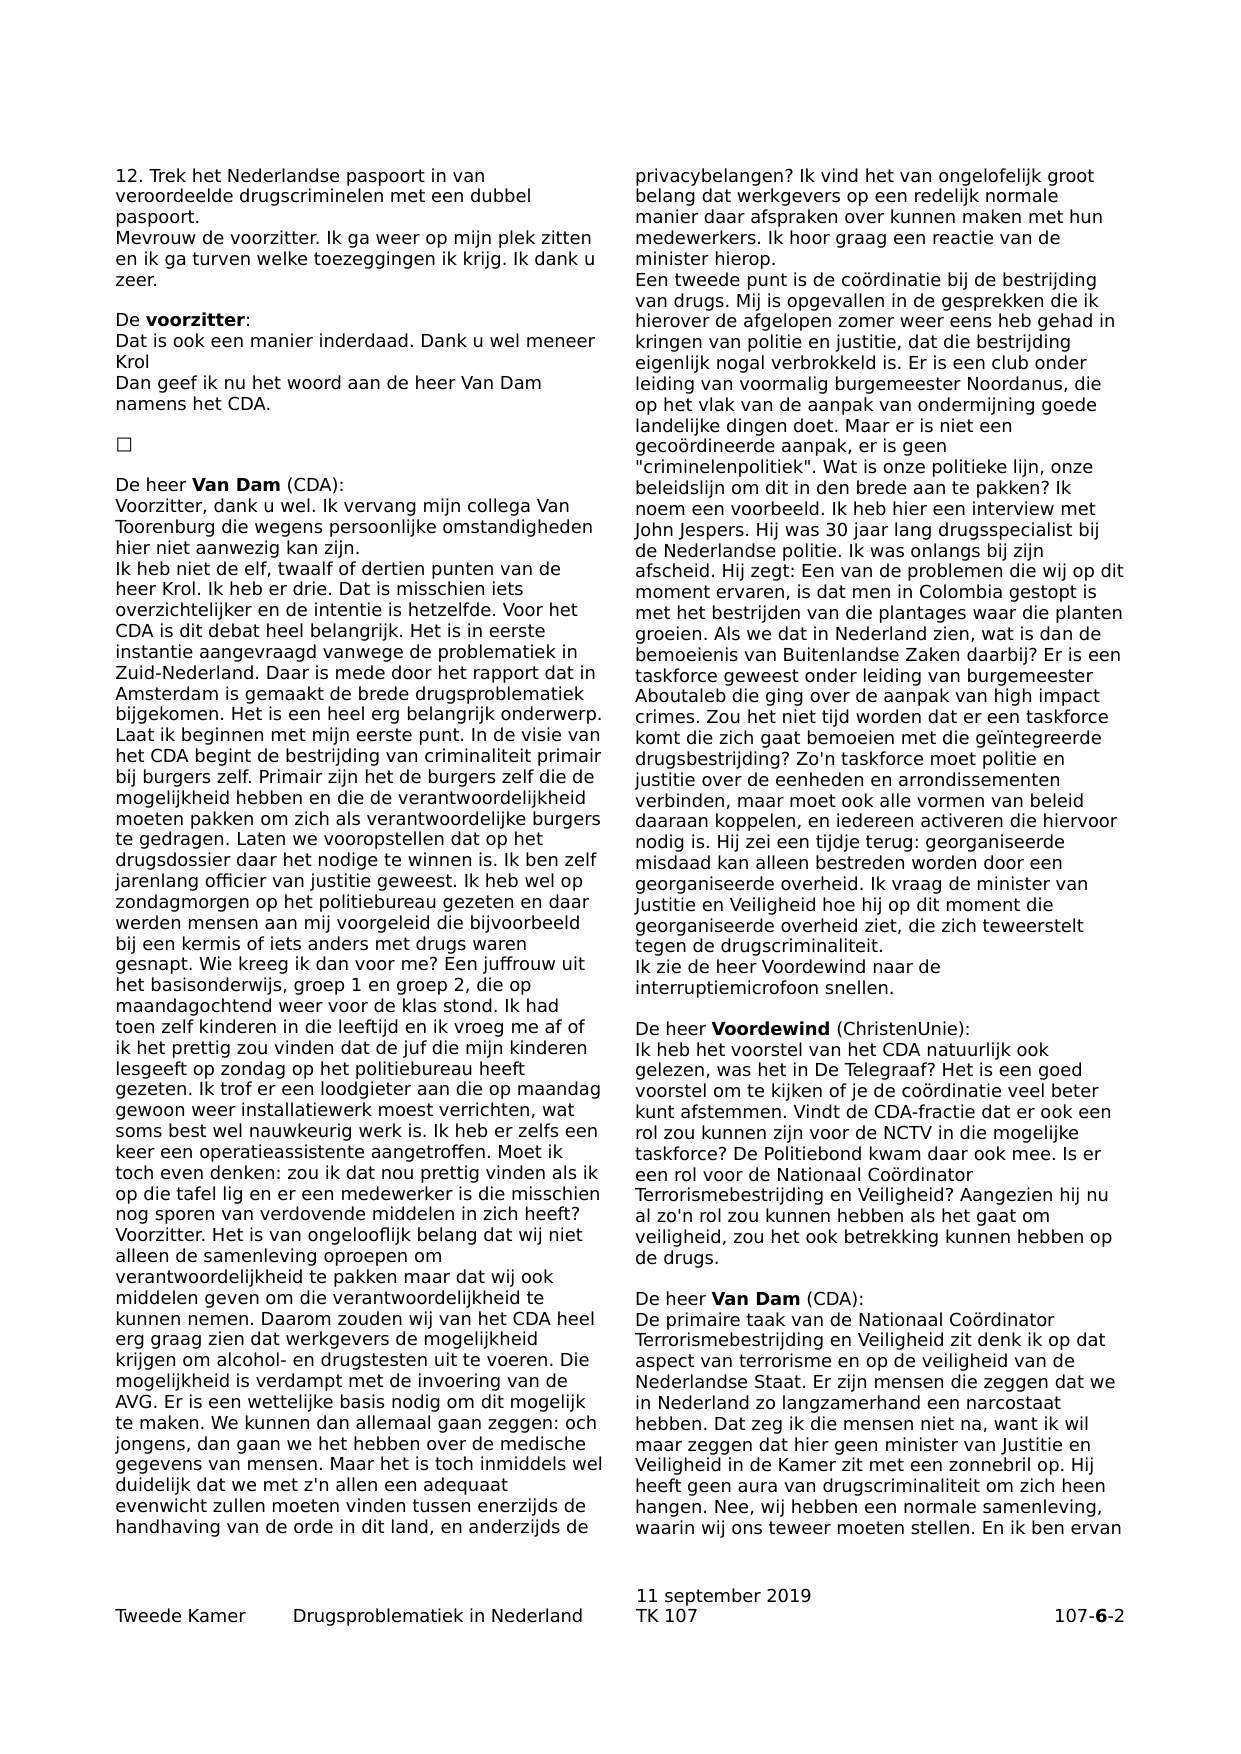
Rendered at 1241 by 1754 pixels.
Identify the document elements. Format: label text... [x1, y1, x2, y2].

text ⬜ [115, 434, 605, 455]
text Ik heb het voorstel van het CDA natuurlijk ook gelezen, was het in De Telegraaf? Het is een goed voorstel om te kijken of je de coördinatie veel beter kunt afstemmen. Vindt de CDA-fractie dat er ook een rol zou kunnen zijn voor de NCTV in die mogelijke taskforce? De Politiebond kwam daar ook mee. Is er een rol voor de Nationaal Coördinator Terrorismebestrijding en Veiligheid? Aangezien hij nu al zo'n rol zou kunnen hebben als het gaat om veiligheid, zou het ook betrekking kunnen hebben op de drugs. [635, 1039, 1125, 1268]
text De heer Van Dam (CDA): [115, 475, 605, 496]
text Mevrouw de voorzitter. Ik ga weer op mijn plek zitten en ik ga turven welke toezeggingen ik krijg. Ik dank u zeer. [115, 228, 605, 290]
text De voorzitter: [115, 310, 605, 331]
text Laat ik beginnen met mijn eerste punt. In de visie van het CDA begint de bestrijding van criminaliteit primair bij burgers zelf. Primair zijn het de burgers zelf die de mogelijkheid hebben en die de verantwoordelijkheid moeten pakken om zich als verantwoordelijke burgers te gedragen. Laten we vooropstellen dat op het drugsdossier daar het nodige te winnen is. Ik ben zelf jarenlang officier van justitie geweest. Ik heb wel op zondagmorgen op het politiebureau gezeten en daar werden mensen aan mij voorgeleid die bijvoorbeeld bij een kermis of iets anders met drugs waren gesnapt. Wie kreeg ik dan voor me? Een juffrouw uit het basisonderwijs, groep 1 en groep 2, die op maandagochtend weer voor de klas stond. Ik had toen zelf kinderen in die leeftijd en ik vroeg me af of ik het prettig zou vinden dat de juf die mijn kinderen lesgeeft op zondag op het politiebureau heeft gezeten. Ik trof er een loodgieter aan die op maandag gewoon weer installatiewerk moest verrichten, wat soms best wel nauwkeurig werk is. Ik heb er zelfs een keer een operatieassistente aangetroffen. Moet ik toch even denken: zou ik dat nou prettig vinden als ik op die tafel lig en er een medewerker is die misschien nog sporen van verdovende middelen in zich heeft? [115, 725, 605, 1225]
text 12. Trek het Nederlandse paspoort in van veroordeelde drugscriminelen met een dubbel paspoort. [115, 165, 605, 228]
text Een tweede punt is de coördinatie bij de bestrijding van drugs. Mij is opgevallen in de gesprekken die ik hierover de afgelopen zomer weer eens heb gehad in kringen van politie en justitie, dat die bestrijding eigenlijk nogal verbrokkeld is. Er is een club onder leiding van voormalig burgemeester Noordanus, die op het vlak van de aanpak van ondermijning goede landelijke dingen doet. Maar er is niet een gecoördineerde aanpak, er is geen "criminelenpolitiek". Wat is onze politieke lijn, onze beleidslijn om dit in den brede aan te pakken? Ik noem een voorbeeld. Ik heb hier een interview met John Jespers. Hij was 30 jaar lang drugsspecialist bij de Nederlandse politie. Ik was onlangs bij zijn afscheid. Hij zegt: Een van de problemen die wij op dit moment ervaren, is dat men in Colombia gestopt is met het bestrijden van die plantages waar die planten groeien. Als we dat in Nederland zien, wat is dan de bemoeienis van Buitenlandse Zaken daarbij? Er is een taskforce geweest onder leiding van burgemeester Aboutaleb die ging over de aanpak van high impact crimes. Zou het niet tijd worden dat er een taskforce komt die zich gaat bemoeien met die geïntegreerde drugsbestrijding? Zo'n taskforce moet politie en justitie over de eenheden en arrondissementen verbinden, maar moet ook alle vormen van beleid daaraan koppelen, en iedereen activeren die hiervoor nodig is. Hij zei een tijdje terug: georganiseerde misdaad kan alleen bestreden worden door een georganiseerde overheid. Ik vraag de minister van Justitie en Veiligheid hoe hij op dit moment die georganiseerde overheid ziet, die zich teweerstelt tegen de drugscriminaliteit. [635, 269, 1125, 957]
text De heer Voordewind (ChristenUnie): [635, 1019, 1125, 1039]
text Ik zie de heer Voordewind naar de interruptiemicrofoon snellen. [635, 957, 1125, 999]
text De heer Van Dam (CDA): [635, 1288, 1125, 1309]
text Ik heb niet de elf, twaalf of dertien punten van de heer Krol. Ik heb er drie. Dat is misschien iets overzichtelijker en de intentie is hetzelfde. Voor het CDA is dit debat heel belangrijk. Het is in eerste instantie aangevraagd vanwege de problematiek in Zuid-Nederland. Daar is mede door het rapport dat in Amsterdam is gemaakt de brede drugsproblematiek bijgekomen. Het is een heel erg belangrijk onderwerp. [115, 558, 605, 725]
text Dan geef ik nu het woord aan de heer Van Dam namens het CDA. [115, 373, 605, 414]
text Voorzitter, dank u wel. Ik vervang mijn collega Van Toorenburg die wegens persoonlijke omstandigheden hier niet aanwezig kan zijn. [115, 496, 605, 558]
text De primaire taak van de Nationaal Coördinator Terrorismebestrijding en Veiligheid zit denk ik op dat aspect van terrorisme en op de veiligheid van de Nederlandse Staat. Er zijn mensen die zeggen dat we in Nederland zo langzamerhand een narcostaat hebben. Dat zeg ik die mensen niet na, want ik wil maar zeggen dat hier geen minister van Justitie en Veiligheid in de Kamer zit met een zonnebril op. Hij heeft geen aura van drugscriminaliteit om zich heen hangen. Nee, wij hebben een normale samenleving, waarin wij ons teweer moeten stellen. En ik ben ervan [635, 1309, 1125, 1538]
text privacybelangen? Ik vind het van ongelofelijk groot belang dat werkgevers op een redelijk normale manier daar afspraken over kunnen maken met hun medewerkers. Ik hoor graag een reactie van de minister hierop. [635, 165, 1125, 269]
text Voorzitter. Het is van ongelooflijk belang dat wij niet alleen de samenleving oproepen om verantwoordelijkheid te pakken maar dat wij ook middelen geven om die verantwoordelijkheid te kunnen nemen. Daarom zouden wij van het CDA heel erg graag zien dat werkgevers de mogelijkheid krijgen om alcohol- en drugstesten uit te voeren. Die mogelijkheid is verdampt met de invoering van de AVG. Er is een wettelijke basis nodig om dit mogelijk te maken. We kunnen dan allemaal gaan zeggen: och jongens, dan gaan we het hebben over de medische gegevens van mensen. Maar het is toch inmiddels wel duidelijk dat we met z'n allen een adequaat evenwicht zullen moeten vinden tussen enerzijds de handhaving van de orde in dit land, en anderzijds de [115, 1225, 605, 1537]
text Dat is ook een manier inderdaad. Dank u wel meneer Krol [115, 331, 605, 373]
